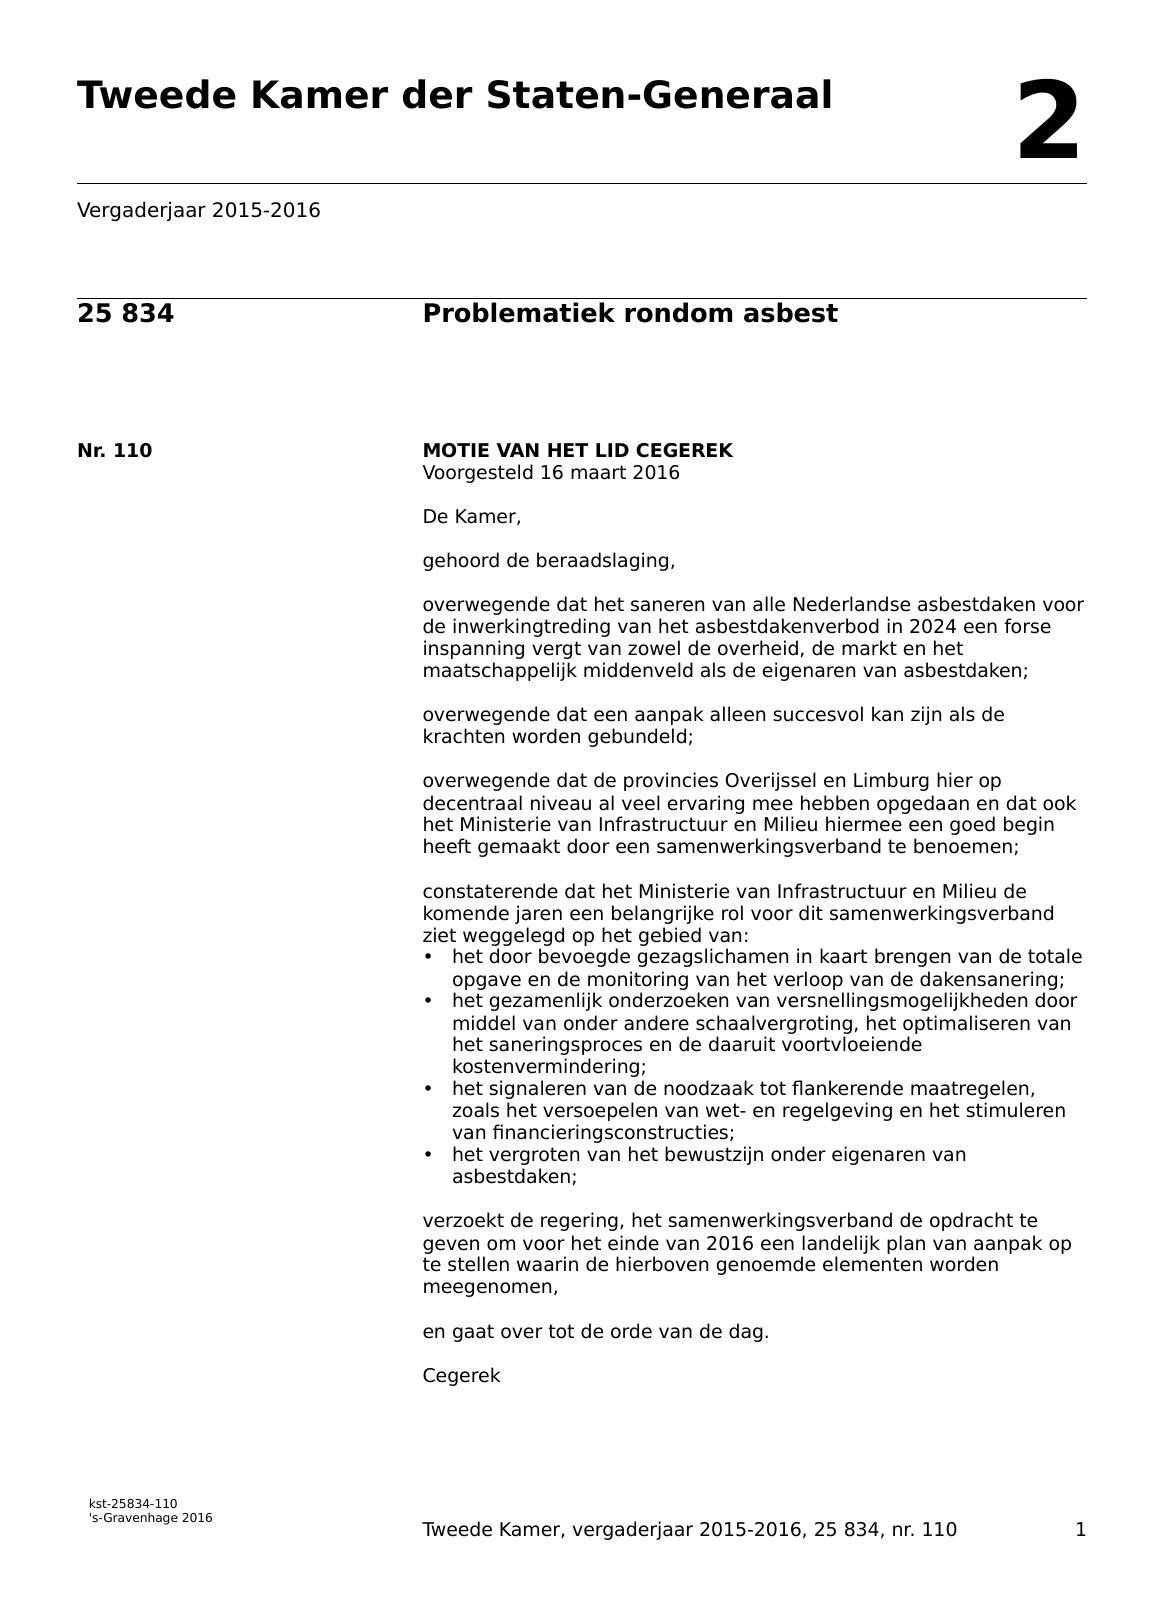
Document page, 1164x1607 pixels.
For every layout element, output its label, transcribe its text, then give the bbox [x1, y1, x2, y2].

table_header Tweede Kamer der Staten-Generaal [77, 59, 886, 183]
text overwegende dat de provincies Overijssel en Limburg hier op decentraal niveau al veel ervaring mee hebben opgedaan en dat ook het Ministerie van Infrastructuur en Milieu hiermee een goed begin heeft gemaakt door een samenwerkingsverband te benoemen; [422, 770, 1087, 858]
text constaterende dat het Ministerie van Infrastructuur en Milieu de komende jaren een belangrijke rol voor dit samenwerkingsverband ziet weggelegd op het gebied van: [422, 881, 1087, 946]
text Cegerek [422, 1365, 1087, 1387]
subtitle 25 834 Problematiek rondom asbest [77, 299, 1087, 329]
text • het vergroten van het bewustzijn onder eigenaren van asbestdaken; [422, 1144, 1087, 1188]
subtitle Nr. 110 MOTIE VAN HET LID CEGEREK [77, 440, 1087, 462]
table_header 2 [886, 59, 1087, 183]
text kst-25834-110 [88, 1497, 323, 1511]
text overwegende dat het saneren van alle Nederlandse asbestdaken voor de inwerkingtreding van het asbestdakenverbod in 2024 een forse inspanning vergt van zowel de overheid, de markt en het maatschappelijk middenveld als de eigenaren van asbestdaken; [422, 594, 1087, 682]
text • het gezamenlijk onderzoeken van versnellingsmogelijkheden door middel van onder andere schaalvergroting, het optimaliseren van het saneringsproces en de daaruit voortvloeiende kostenvermindering; [422, 990, 1087, 1078]
table_cell Vergaderjaar 2015-2016 [77, 184, 1087, 298]
text • het door bevoegde gezagslichamen in kaart brengen van de totale opgave en de monitoring van het verloop van de dakensanering; [422, 946, 1087, 990]
text overwegende dat een aanpak alleen succesvol kan zijn als de krachten worden gebundeld; [422, 704, 1087, 748]
text 's-Gravenhage 2016 [88, 1511, 323, 1525]
text en gaat over tot de orde van de dag. [422, 1321, 1087, 1342]
text • het signaleren van de noodzaak tot flankerende maatregelen, zoals het versoepelen van wet- en regelgeving en het stimuleren van financieringsconstructies; [422, 1078, 1087, 1144]
text gehoord de beraadslaging, [422, 550, 1087, 572]
text verzoekt de regering, het samenwerkingsverband de opdracht te geven om voor het einde van 2016 een landelijk plan van aanpak op te stellen waarin de hierboven genoemde elementen worden meegenomen, [422, 1210, 1087, 1298]
text De Kamer, [422, 506, 1087, 528]
text Voorgesteld 16 maart 2016 [422, 462, 1087, 484]
